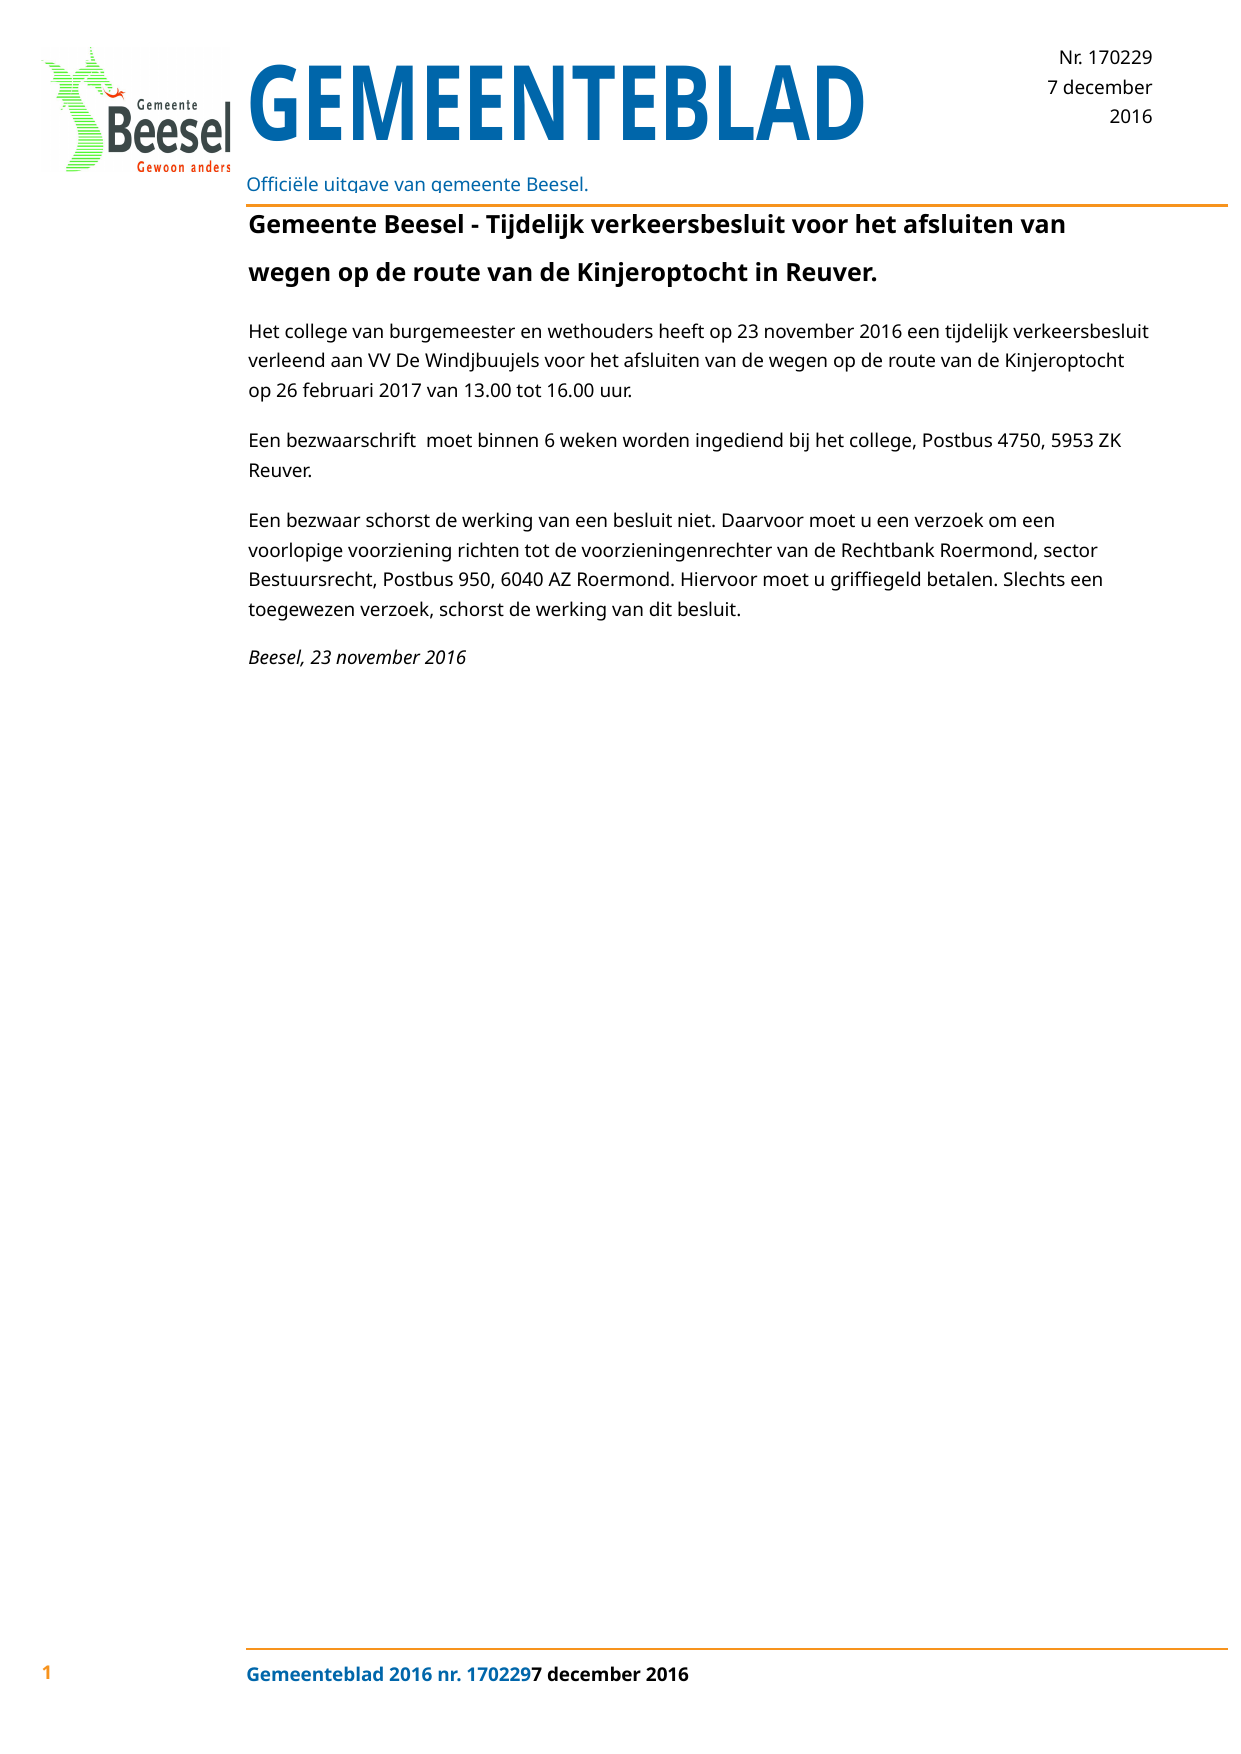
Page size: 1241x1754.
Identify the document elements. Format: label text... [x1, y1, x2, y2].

text Een bezwaar schorst de werking van een besluit niet. Daarvoor moet u een verzoek om een voorlopige voorziening richten tot de voorzieningenrechter van de Rechtbank Roermond, sector Bestuursrecht, Postbus 950, 6040 AZ Roermond. Hiervoor moet u griffiegeld betalen. Slechts een toegewezen verzoek, schorst de werking van dit besluit. [248, 507, 1152, 622]
text Een bezwaarschrift moet binnen 6 weken worden ingediend bij het college, Postbus 4750, 5953 ZK Reuver. [248, 427, 1152, 483]
text Het college van burgemeester en wethouders heeft op 23 november 2016 een tijdelijk verkeersbesluit verleend aan VV De Windjbuujels voor het afsluiten van de wegen op de route van de Kinjeroptocht op 26 februari 2017 van 13.00 tot 16.00 uur. [248, 318, 1152, 403]
text Gemeente Beesel - Tijdelijk verkeersbesluit voor het afsluiten van wegen op de route van de Kinjeroptocht in Reuver. [248, 207, 1152, 288]
text Beesel, 23 november 2016 [248, 644, 1152, 670]
picture [41, 47, 231, 172]
